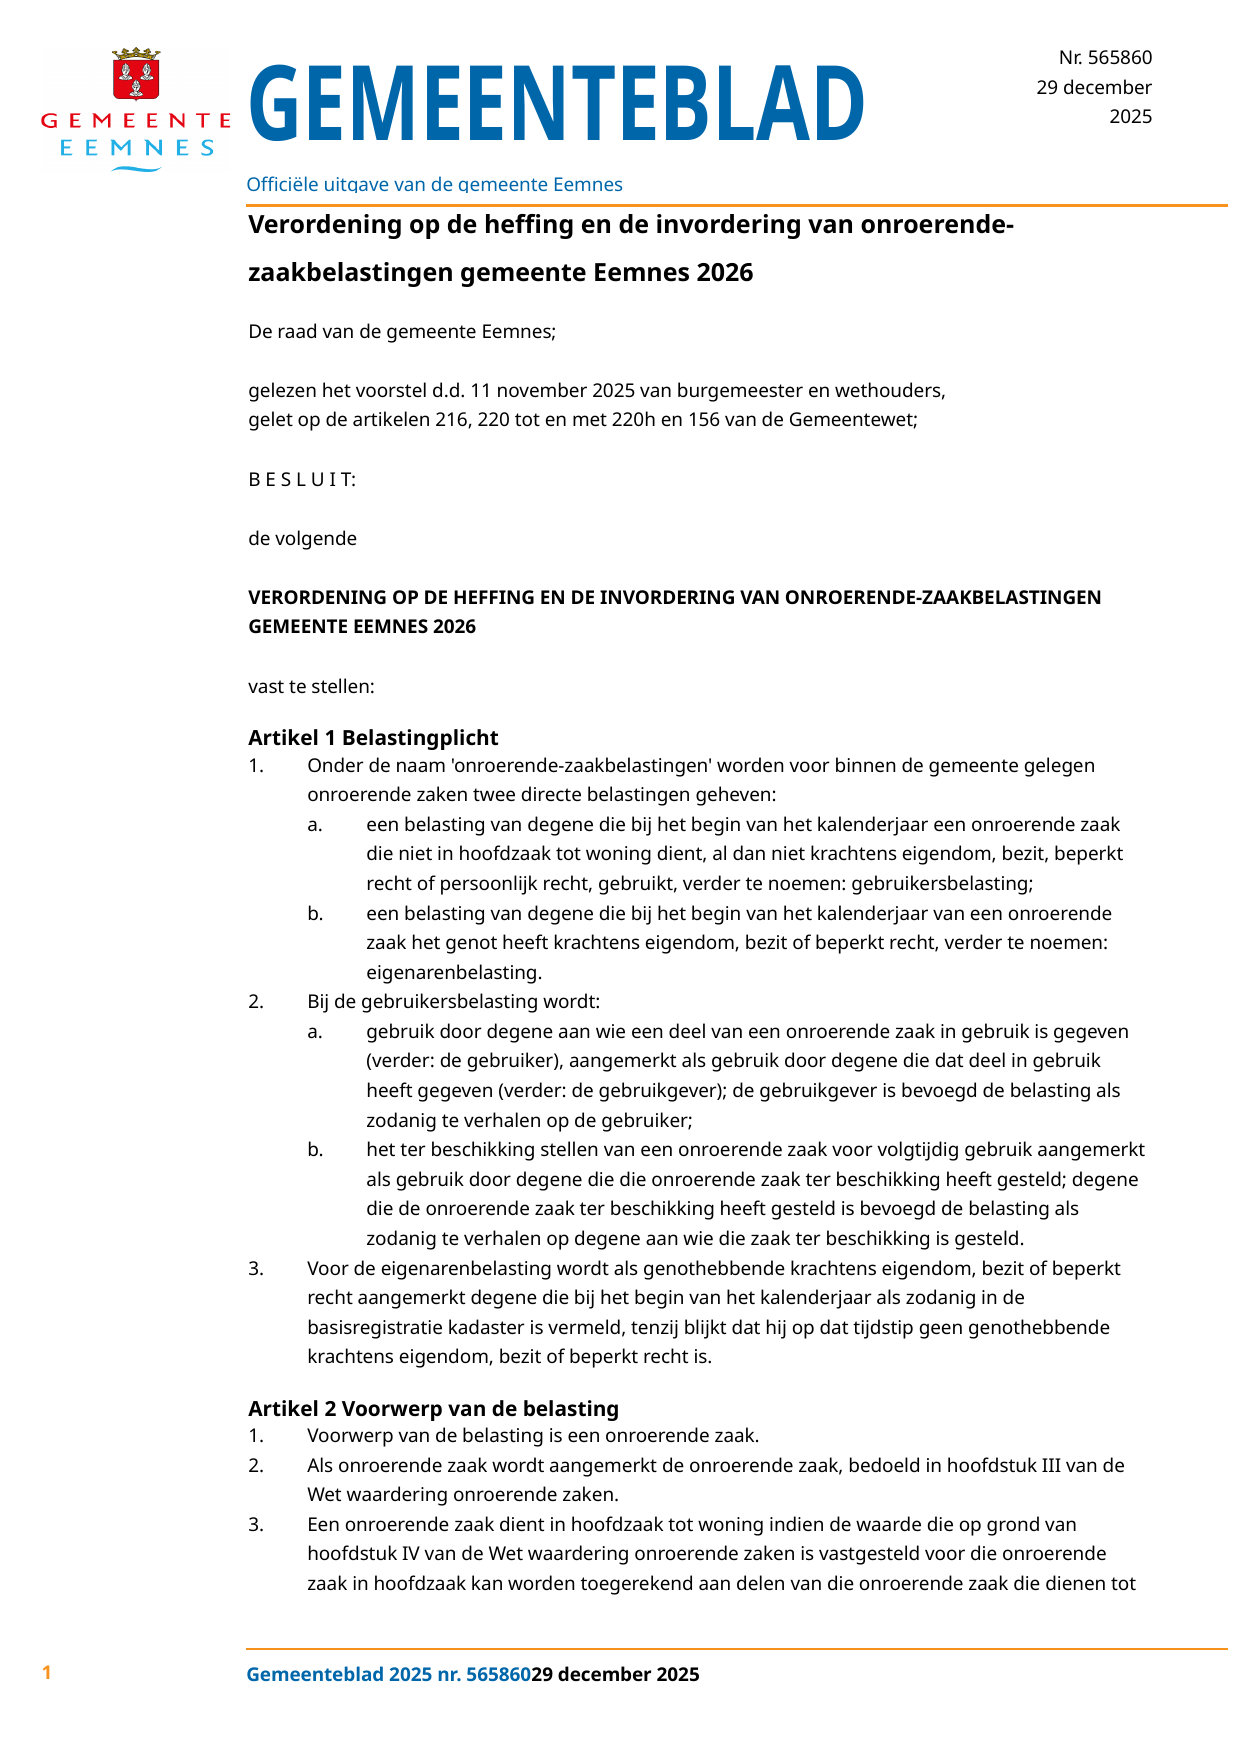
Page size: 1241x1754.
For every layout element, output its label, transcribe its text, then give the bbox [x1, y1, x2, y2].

list Bij de gebruikersbelasting wordt: [248, 988, 1152, 1014]
text De raad van de gemeente Eemnes; [248, 318, 1152, 344]
list Een onroerende zaak dient in hoofdzaak tot woning indien de waarde die op grond van hoofdstuk IV van de Wet waardering onroerende zaken is vastgesteld voor die onroerende zaak in hoofdzaak kan worden toegerekend aan delen van die onroerende zaak die dienen tot [248, 1511, 1152, 1596]
list een belasting van degene die bij het begin van het kalenderjaar een onroerende zaak die niet in hoofdzaak tot woning dient, al dan niet krachtens eigendom, bezit, beperkt recht of persoonlijk recht, gebruikt, verder te noemen: gebruikersbelasting; [307, 811, 1152, 896]
list het ter beschikking stellen van een onroerende zaak voor volgtijdig gebruik aangemerkt als gebruik door degene die die onroerende zaak ter beschikking heeft gesteld; degene die de onroerende zaak ter beschikking heeft gesteld is bevoegd de belasting als zodanig te verhalen op degene aan wie die zaak ter beschikking is gesteld. [307, 1136, 1152, 1251]
list Als onroerende zaak wordt aangemerkt de onroerende zaak, bedoeld in hoofdstuk III van de Wet waardering onroerende zaken. [248, 1452, 1152, 1507]
text Artikel 2 Voorwerp van de belasting [248, 1394, 1152, 1422]
list Voor de eigenarenbelasting wordt als genothebbende krachtens eigendom, bezit of beperkt recht aangemerkt degene die bij het begin van het kalenderjaar als zodanig in de basisregistratie kadaster is vermeld, tenzij blijkt dat hij op dat tijdstip geen genothebbende krachtens eigendom, bezit of beperkt recht is. [248, 1255, 1152, 1369]
text gelet op de artikelen 216, 220 tot en met 220h en 156 van de Gemeentewet; [248, 407, 1152, 432]
text gelezen het voorstel d.d. 11 november 2025 van burgemeester en wethouders, [248, 377, 1152, 403]
list Onder de naam 'onroerende-zaakbelastingen' worden voor binnen de gemeente gelegen onroerende zaken twee directe belastingen geheven: [248, 752, 1152, 807]
text VERORDENING OP DE HEFFING EN DE INVORDERING VAN ONROERENDE-ZAAKBELASTINGEN GEMEENTE EEMNES 2026 [248, 584, 1152, 639]
text B E S L U I T: [248, 466, 1152, 492]
list gebruik door degene aan wie een deel van een onroerende zaak in gebruik is gegeven (verder: de gebruiker), aangemerkt als gebruik door degene die dat deel in gebruik heeft gegeven (verder: de gebruikgever); de gebruikgever is bevoegd de belasting als zodanig te verhalen op de gebruiker; [307, 1018, 1152, 1132]
text Verordening op de heffing en de invordering van onroerende-zaakbelastingen gemeente Eemnes 2026 [248, 207, 1152, 288]
list Voorwerp van de belasting is een onroerende zaak. [248, 1422, 1152, 1448]
text vast te stellen: [248, 673, 1152, 699]
list een belasting van degene die bij het begin van het kalenderjaar van een onroerende zaak het genot heeft krachtens eigendom, bezit of beperkt recht, verder te noemen: eigenarenbelasting. [307, 900, 1152, 984]
text de volgende [248, 525, 1152, 551]
picture [41, 47, 231, 172]
text Artikel 1 Belastingplicht [248, 723, 1152, 752]
